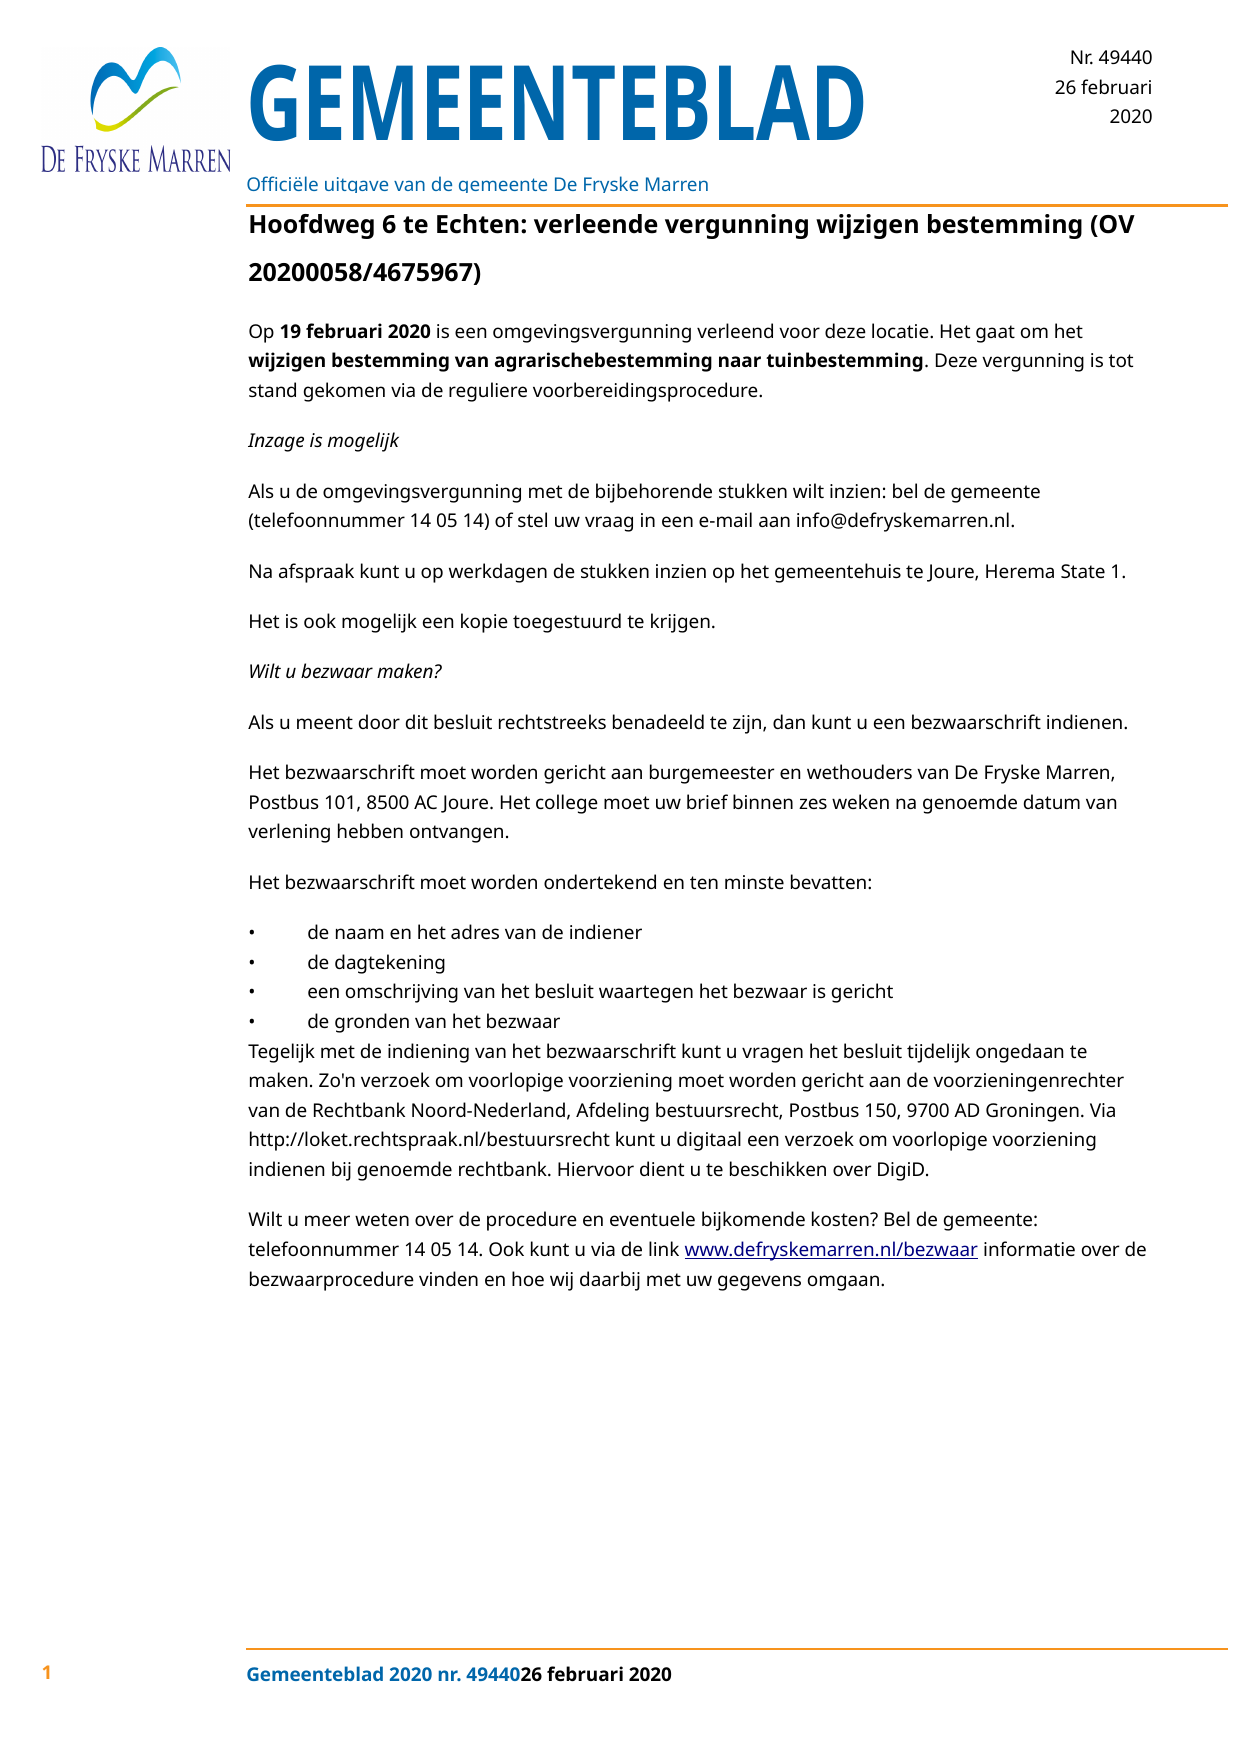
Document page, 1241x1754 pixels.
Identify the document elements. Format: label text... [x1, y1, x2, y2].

picture [41, 47, 231, 172]
list de naam en het adres van de indiener [248, 919, 1152, 945]
text Het bezwaarschrift moet worden ondertekend en ten minste bevatten: [248, 869, 1152, 895]
text Op 19 februari 2020 is een omgevingsvergunning verleend voor deze locatie. Het gaat om het wijzigen bestemming van agrarischebestemming naar tuinbestemming. Deze vergunning is tot stand gekomen via de reguliere voorbereidingsprocedure. [248, 318, 1152, 403]
text Inzage is mogelijk [248, 427, 1152, 453]
text Na afspraak kunt u op werkdagen de stukken inzien op het gemeentehuis te Joure, Herema State 1. [248, 558, 1152, 584]
text Het bezwaarschrift moet worden gericht aan burgemeester en wethouders van De Fryske Marren, Postbus 101, 8500 AC Joure. Het college moet uw brief binnen zes weken na genoemde datum van verlening hebben ontvangen. [248, 759, 1152, 844]
text Het is ook mogelijk een kopie toegestuurd te krijgen. [248, 608, 1152, 634]
text Hoofdweg 6 te Echten: verleende vergunning wijzigen bestemming (OV 20200058/4675967) [248, 207, 1152, 288]
text Als u de omgevingsvergunning met de bijbehorende stukken wilt inzien: bel de gemeente (telefoonnummer 14 05 14) of stel uw vraag in een e-mail aan info@defryskemarren.nl. [248, 478, 1152, 533]
text Als u meent door dit besluit rechtstreeks benadeeld te zijn, dan kunt u een bezwaarschrift indienen. [248, 709, 1152, 735]
list een omschrijving van het besluit waartegen het bezwaar is gericht [248, 979, 1152, 1004]
list de gronden van het bezwaar [248, 1008, 1152, 1034]
text Tegelijk met de indiening van het bezwaarschrift kunt u vragen het besluit tijdelijk ongedaan te maken. Zo'n verzoek om voorlopige voorziening moet worden gericht aan de voorzieningenrechter van de Rechtbank Noord-Nederland, Afdeling bestuursrecht, Postbus 150, 9700 AD Groningen. Via http://loket.rechtspraak.nl/bestuursrecht kunt u digitaal een verzoek om voorlopige voorziening indienen bij genoemde rechtbank. Hiervoor dient u te beschikken over DigiD. [248, 1038, 1152, 1182]
text Wilt u meer weten over de procedure en eventuele bijkomende kosten? Bel de gemeente: telefoonnummer 14 05 14. Ook kunt u via de link www.defryskemarren.nl/bezwaar informatie over de bezwaarprocedure vinden en hoe wij daarbij met uw gegevens omgaan. [248, 1207, 1152, 1292]
list de dagtekening [248, 949, 1152, 975]
text Wilt u bezwaar maken? [248, 659, 1152, 684]
